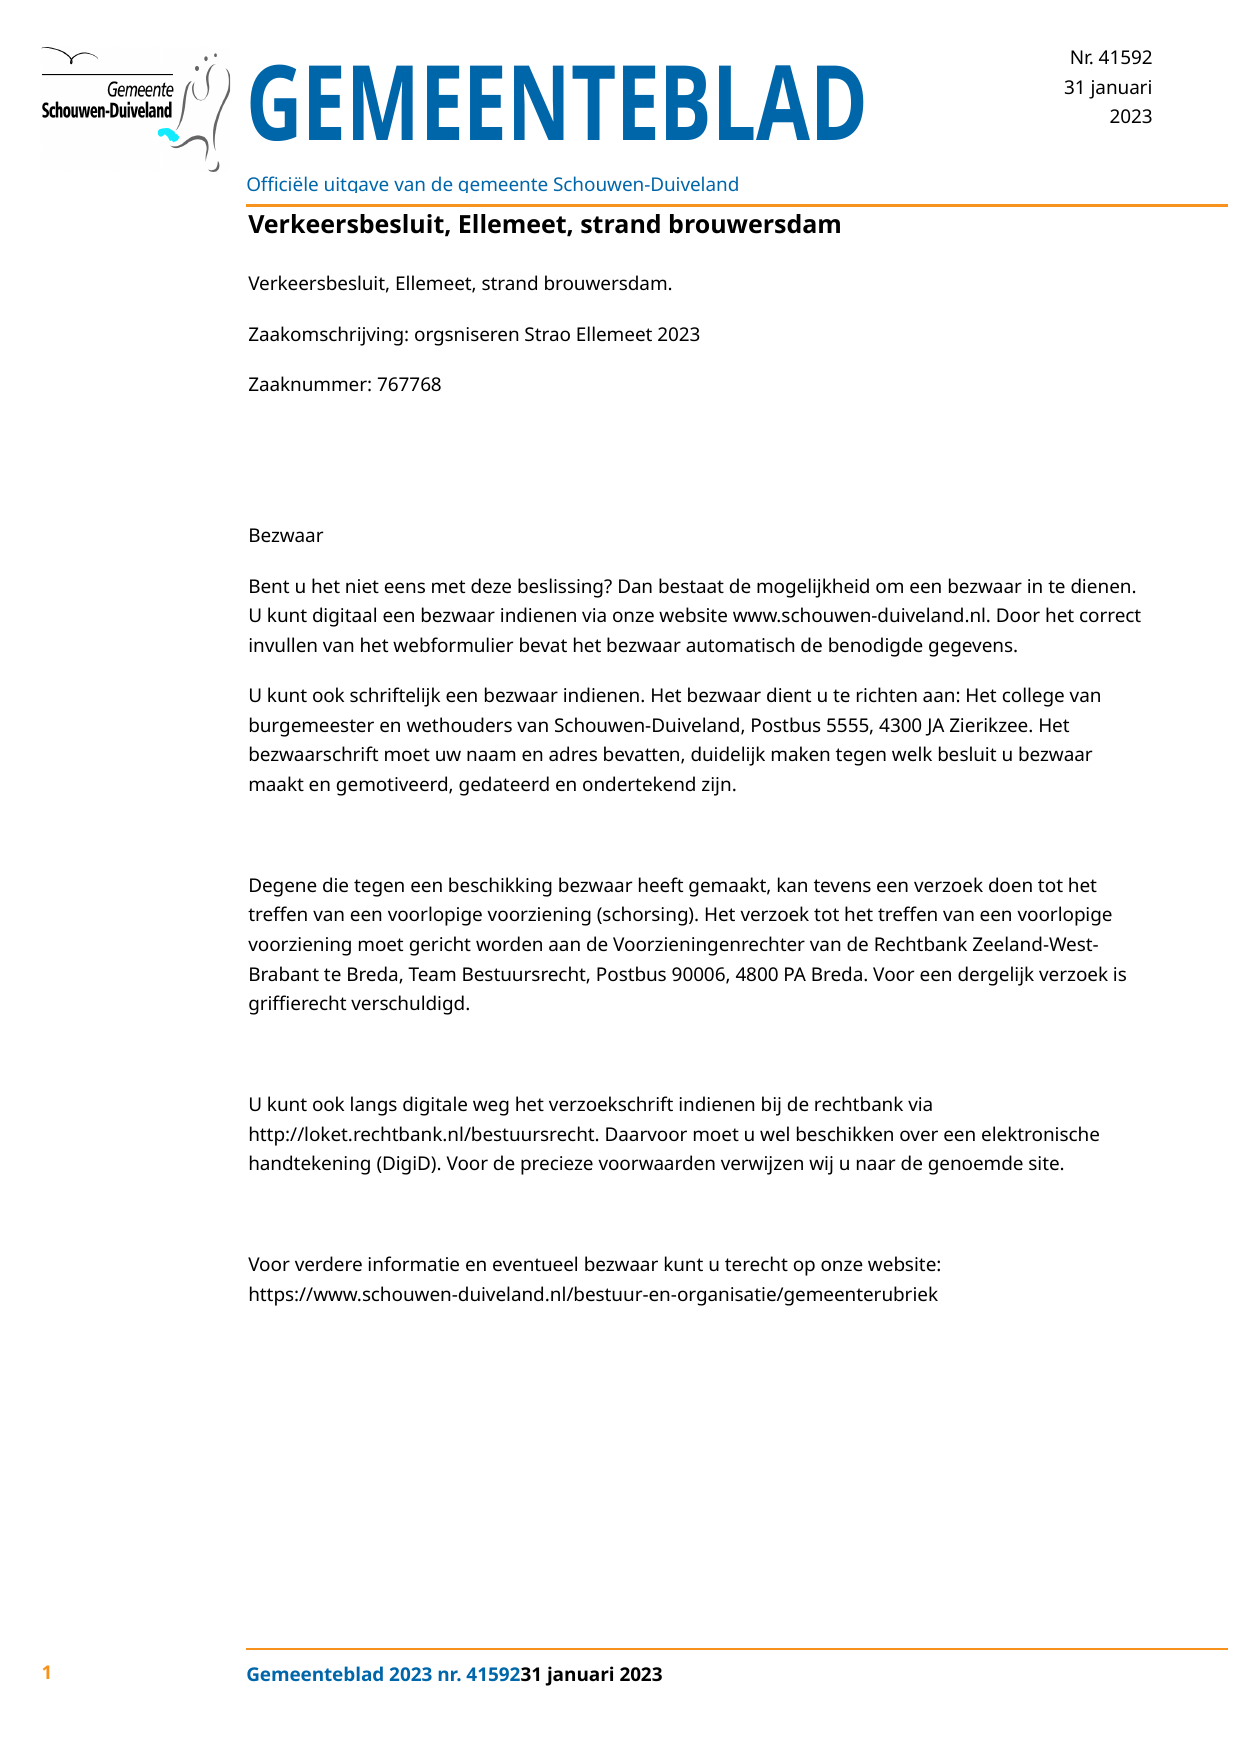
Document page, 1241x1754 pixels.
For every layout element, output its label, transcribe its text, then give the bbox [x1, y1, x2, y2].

text Bent u het niet eens met deze beslissing? Dan bestaat de mogelijkheid om een bezwaar in te dienen. U kunt digitaal een bezwaar indienen via onze website www.schouwen-duiveland.nl. Door het correct invullen van het webformulier bevat het bezwaar automatisch de benodigde gegevens. [248, 573, 1152, 658]
text Degene die tegen een beschikking bezwaar heeft gemaakt, kan tevens een verzoek doen tot het treffen van een voorlopige voorziening (schorsing). Het verzoek tot het treffen van een voorlopige voorziening moet gericht worden aan de Voorzieningenrechter van de Rechtbank Zeeland-West-Brabant te Breda, Team Bestuursrecht, Postbus 90006, 4800 PA Breda. Voor een dergelijk verzoek is griffierecht verschuldigd. [248, 872, 1152, 1016]
text Verkeersbesluit, Ellemeet, strand brouwersdam [248, 207, 1152, 241]
text Voor verdere informatie en eventueel bezwaar kunt u terecht op onze website: https://www.schouwen-duiveland.nl/bestuur-en-organisatie/gemeenterubriek [248, 1251, 1152, 1306]
picture [41, 47, 231, 172]
text Bezwaar [248, 522, 1152, 548]
text U kunt ook schriftelijk een bezwaar indienen. Het bezwaar dient u te richten aan: Het college van burgemeester en wethouders van Schouwen-Duiveland, Postbus 5555, 4300 JA Zierikzee. Het bezwaarschrift moet uw naam en adres bevatten, duidelijk maken tegen welk besluit u bezwaar maakt en gemotiveerd, gedateerd en ondertekend zijn. [248, 682, 1152, 797]
text Zaakomschrijving: orgsniseren Strao Ellemeet 2023 [248, 321, 1152, 346]
text Zaaknummer: 767768 [248, 371, 1152, 397]
text Verkeersbesluit, Ellemeet, strand brouwersdam. [248, 270, 1152, 296]
text U kunt ook langs digitale weg het verzoekschrift indienen bij de rechtbank via http://loket.rechtbank.nl/bestuursrecht. Daarvoor moet u wel beschikken over een elektronische handtekening (DigiD). Voor de precieze voorwaarden verwijzen wij u naar de genoemde site. [248, 1091, 1152, 1176]
